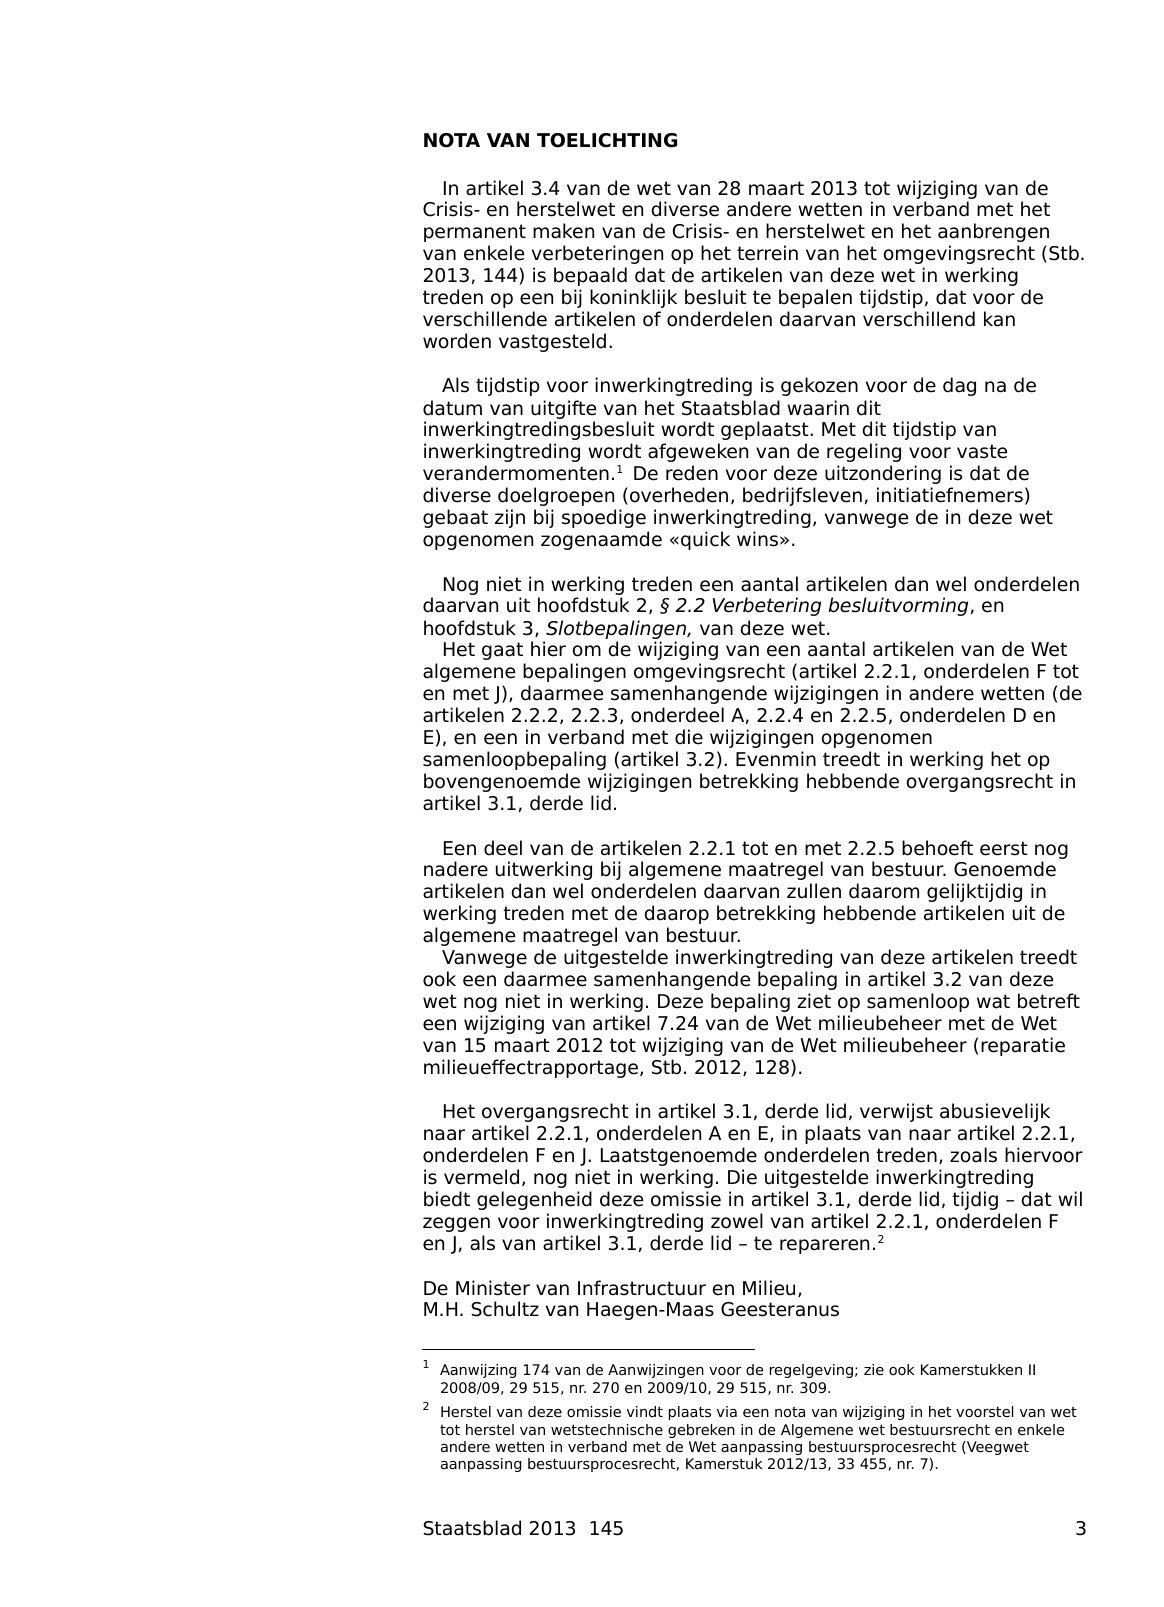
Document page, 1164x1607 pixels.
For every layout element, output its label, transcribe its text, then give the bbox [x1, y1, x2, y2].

text In artikel 3.4 van de wet van 28 maart 2013 tot wijziging van de Crisis- en herstelwet en diverse andere wetten in verband met het permanent maken van de Crisis- en herstelwet en het aanbrengen van enkele verbeteringen op het terrein van het omgevingsrecht (Stb. 2013, 144) is bepaald dat de artikelen van deze wet in werking treden op een bij koninklijk besluit te bepalen tijdstip, dat voor de verschillende artikelen of onderdelen daarvan verschillend kan worden vastgesteld. [422, 177, 1087, 353]
text Het overgangsrecht in artikel 3.1, derde lid, verwijst abusievelijk naar artikel 2.2.1, onderdelen A en E, in plaats van naar artikel 2.2.1, onderdelen F en J. Laatstgenoemde onderdelen treden, zoals hiervoor is vermeld, nog niet in werking. Die uitgestelde inwerkingtreding biedt gelegenheid deze omissie in artikel 3.1, derde lid, tijdig – dat wil zeggen voor inwerkingtreding zowel van artikel 2.2.1, onderdelen F en J, als van artikel 3.1, derde lid – te repareren. [422, 1101, 1087, 1255]
text Een deel van de artikelen 2.2.1 tot en met 2.2.5 behoeft eerst nog nadere uitwerking bij algemene maatregel van bestuur. Genoemde artikelen dan wel onderdelen daarvan zullen daarom gelijktijdig in werking treden met de daarop betrekking hebbende artikelen uit de algemene maatregel van bestuur. [422, 837, 1087, 947]
text Vanwege de uitgestelde inwerkingtreding van deze artikelen treedt ook een daarmee samenhangende bepaling in artikel 3.2 van deze wet nog niet in werking. Deze bepaling ziet op samenloop wat betreft een wijziging van artikel 7.24 van de Wet milieubeheer met de Wet van 15 maart 2012 tot wijziging van de Wet milieubeheer (reparatie milieueffectrapportage, Stb. 2012, 128). [422, 947, 1087, 1079]
text De Minister van Infrastructuur en Milieu, M.H. Schultz van Haegen-Maas Geesteranus [422, 1277, 1087, 1321]
text Aanwijzing 174 van de Aanwijzingen voor de regelgeving; zie ook Kamerstukken II 2008/09, 29 515, nr. 270 en 2009/10, 29 515, nr. 309. [422, 1358, 1087, 1397]
subtitle NOTA VAN TOELICHTING [422, 130, 1087, 152]
text Het gaat hier om de wijziging van een aantal artikelen van de Wet algemene bepalingen omgevingsrecht (artikel 2.2.1, onderdelen F tot en met J), daarmee samenhangende wijzigingen in andere wetten (de artikelen 2.2.2, 2.2.3, onderdeel A, 2.2.4 en 2.2.5, onderdelen D en E), en een in verband met die wijzigingen opgenomen samenloopbepaling (artikel 3.2). Evenmin treedt in werking het op bovengenoemde wijzigingen betrekking hebbende overgangsrecht in artikel 3.1, derde lid. [422, 639, 1087, 815]
text Herstel van deze omissie vindt plaats via een nota van wijziging in het voorstel van wet tot herstel van wetstechnische gebreken in de Algemene wet bestuursrecht en enkele andere wetten in verband met de Wet aanpassing bestuursprocesrecht (Veegwet aanpassing bestuursprocesrecht, Kamerstuk 2012/13, 33 455, nr. 7). [422, 1400, 1087, 1473]
text Nog niet in werking treden een aantal artikelen dan wel onderdelen daarvan uit hoofdstuk 2, § 2.2 Verbetering besluitvorming, en hoofdstuk 3, Slotbepalingen, van deze wet. [422, 573, 1087, 639]
text Als tijdstip voor inwerkingtreding is gekozen voor de dag na de datum van uitgifte van het Staatsblad waarin dit inwerkingtredingsbesluit wordt geplaatst. Met dit tijdstip van inwerkingtreding wordt afgeweken van de regeling voor vaste verandermomenten. De reden voor deze uitzondering is dat de diverse doelgroepen (overheden, bedrijfsleven, initiatiefnemers) gebaat zijn bij spoedige inwerkingtreding, vanwege de in deze wet opgenomen zogenaamde «quick wins». [422, 375, 1087, 551]
